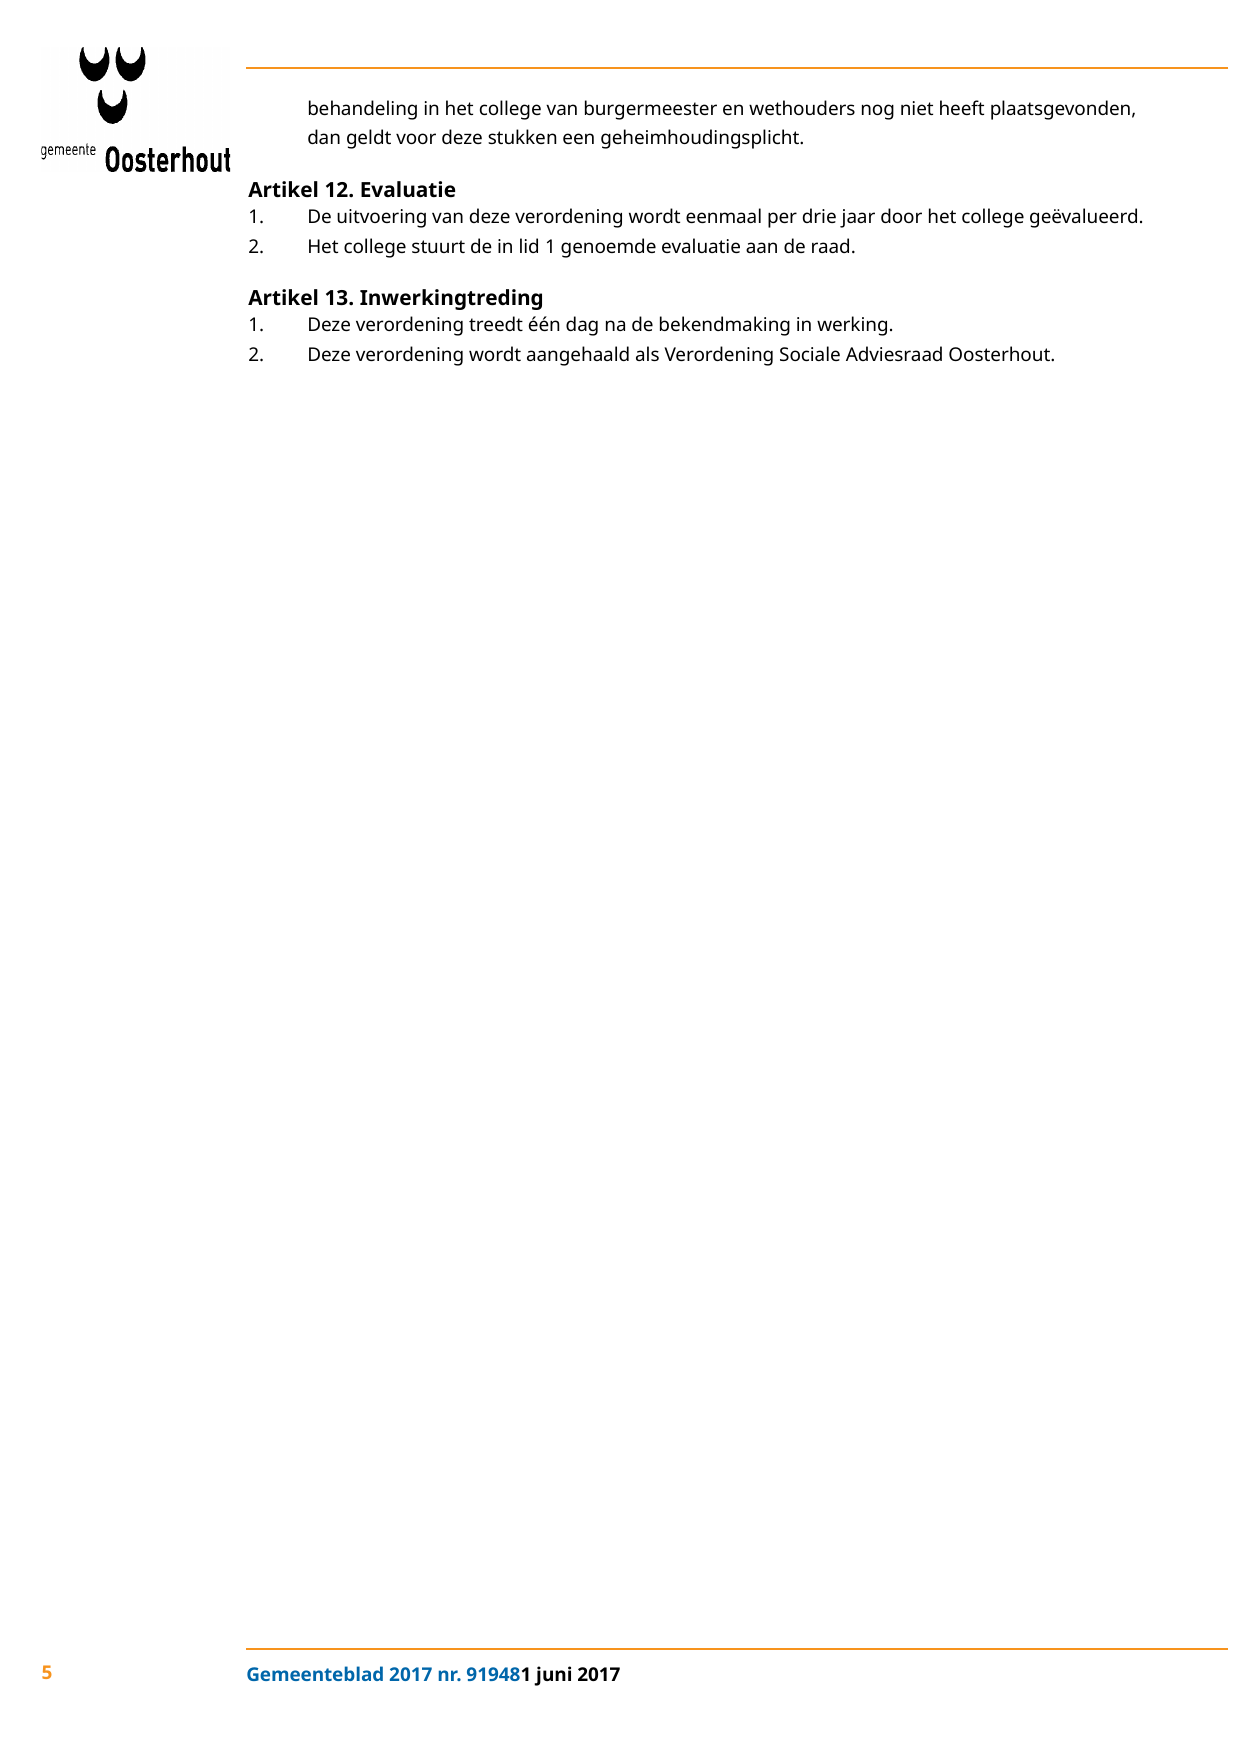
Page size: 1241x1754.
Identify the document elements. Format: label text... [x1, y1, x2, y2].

list behandeling in het college van burgermeester en wethouders nog niet heeft plaatsgevonden, dan geldt voor deze stukken een geheimhoudingsplicht. [248, 95, 1152, 150]
text Artikel 13. Inwerkingtreding [248, 283, 1152, 312]
list De uitvoering van deze verordening wordt eenmaal per drie jaar door het college geëvalueerd. [248, 203, 1152, 229]
list Het college stuurt de in lid 1 genoemde evaluatie aan de raad. [248, 233, 1152, 258]
text Artikel 12. Evaluatie [248, 175, 1152, 203]
list Deze verordening treedt één dag na de bekendmaking in werking. [248, 312, 1152, 337]
list Deze verordening wordt aangehaald als Verordening Sociale Adviesraad Oosterhout. [248, 341, 1152, 367]
picture [41, 47, 231, 172]
